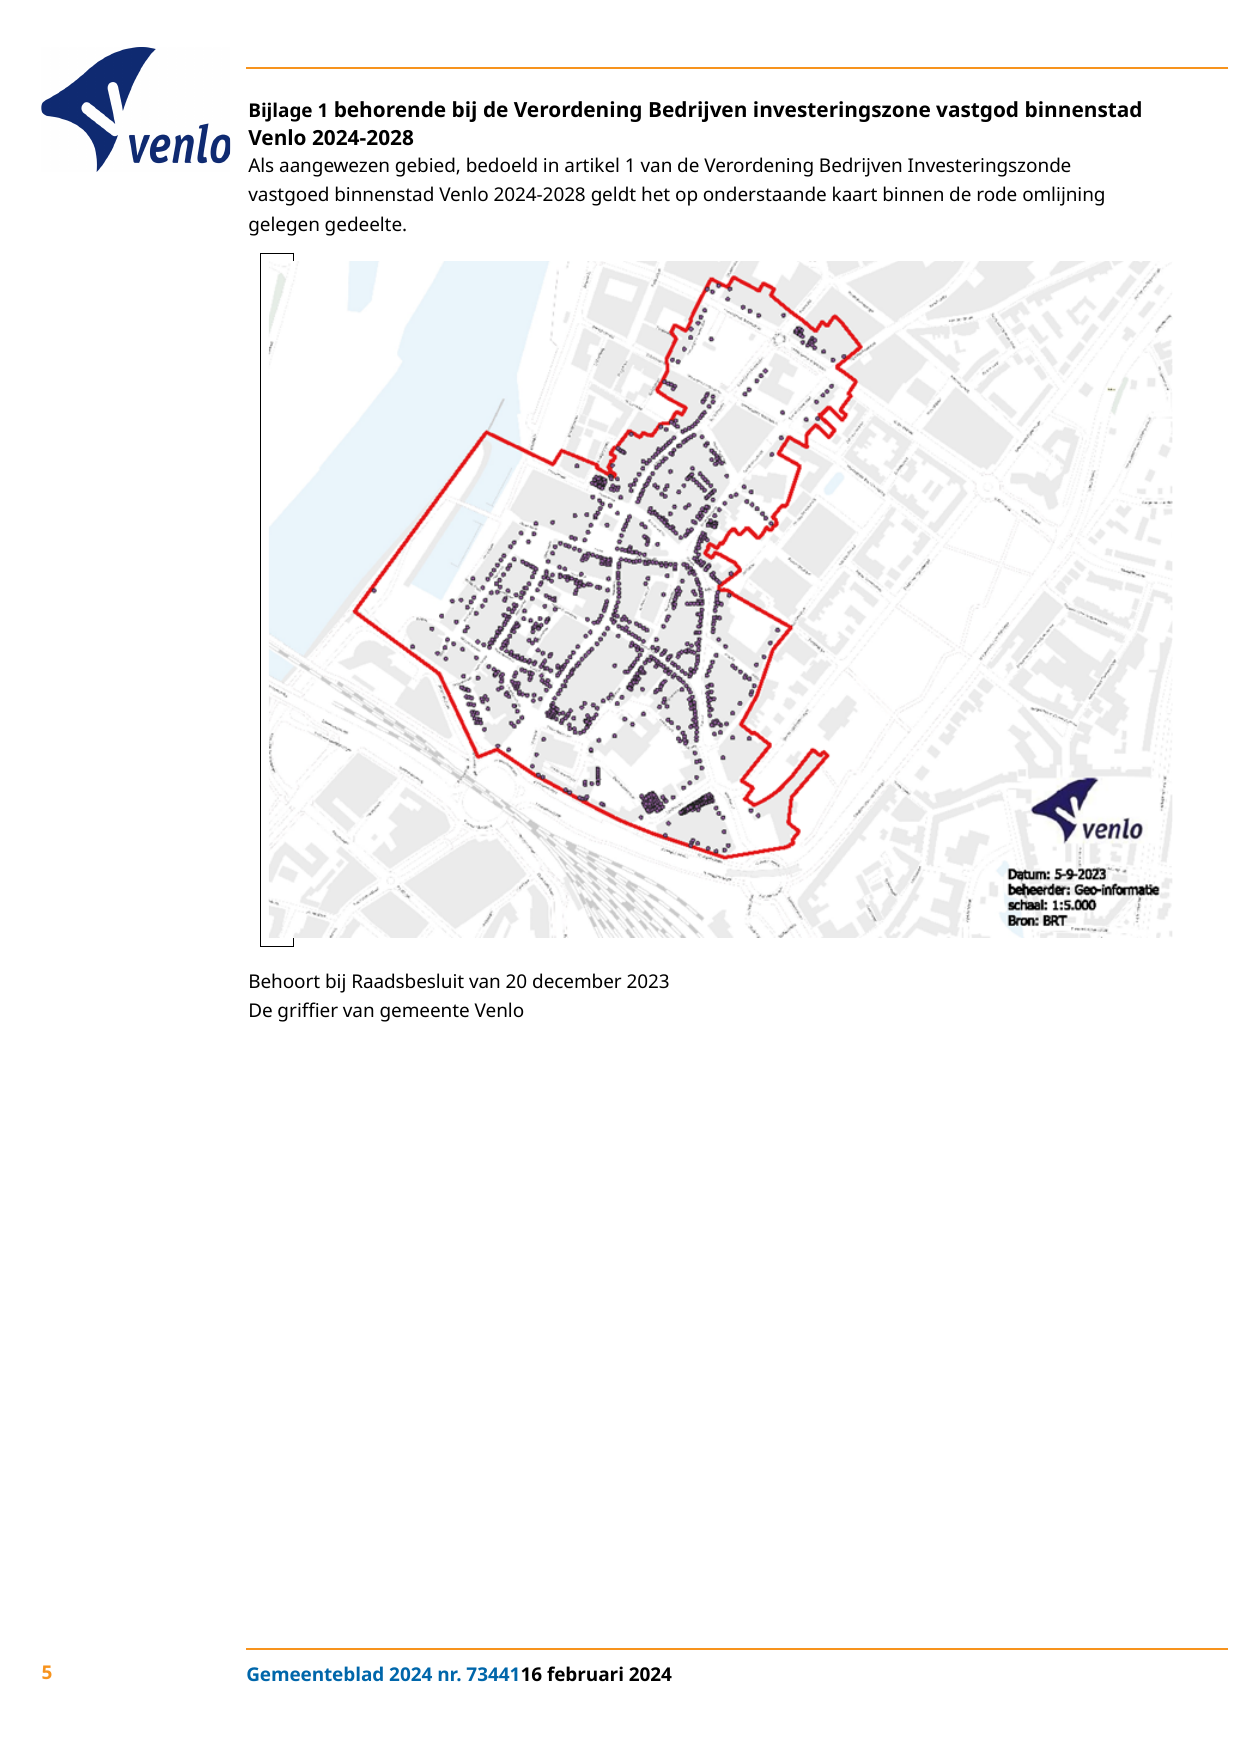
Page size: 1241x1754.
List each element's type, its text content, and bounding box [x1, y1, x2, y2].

text Als aangewezen gebied, bedoeld in artikel 1 van de Verordening Bedrijven Investeringszonde vastgoed binnenstad Venlo 2024-2028 geldt het op onderstaande kaart binnen de rode omlijning gelegen gedeelte. [248, 152, 1152, 237]
text Behoort bij Raadsbesluit van 20 december 2023 [248, 968, 1152, 994]
picture [268, 261, 1173, 938]
text Bijlage 1 behorende bij de Verordening Bedrijven investeringszone vastgod binnenstad Venlo 2024-2028 [248, 95, 1152, 152]
text De griffier van gemeente Venlo [248, 997, 1152, 1023]
picture [41, 47, 231, 172]
